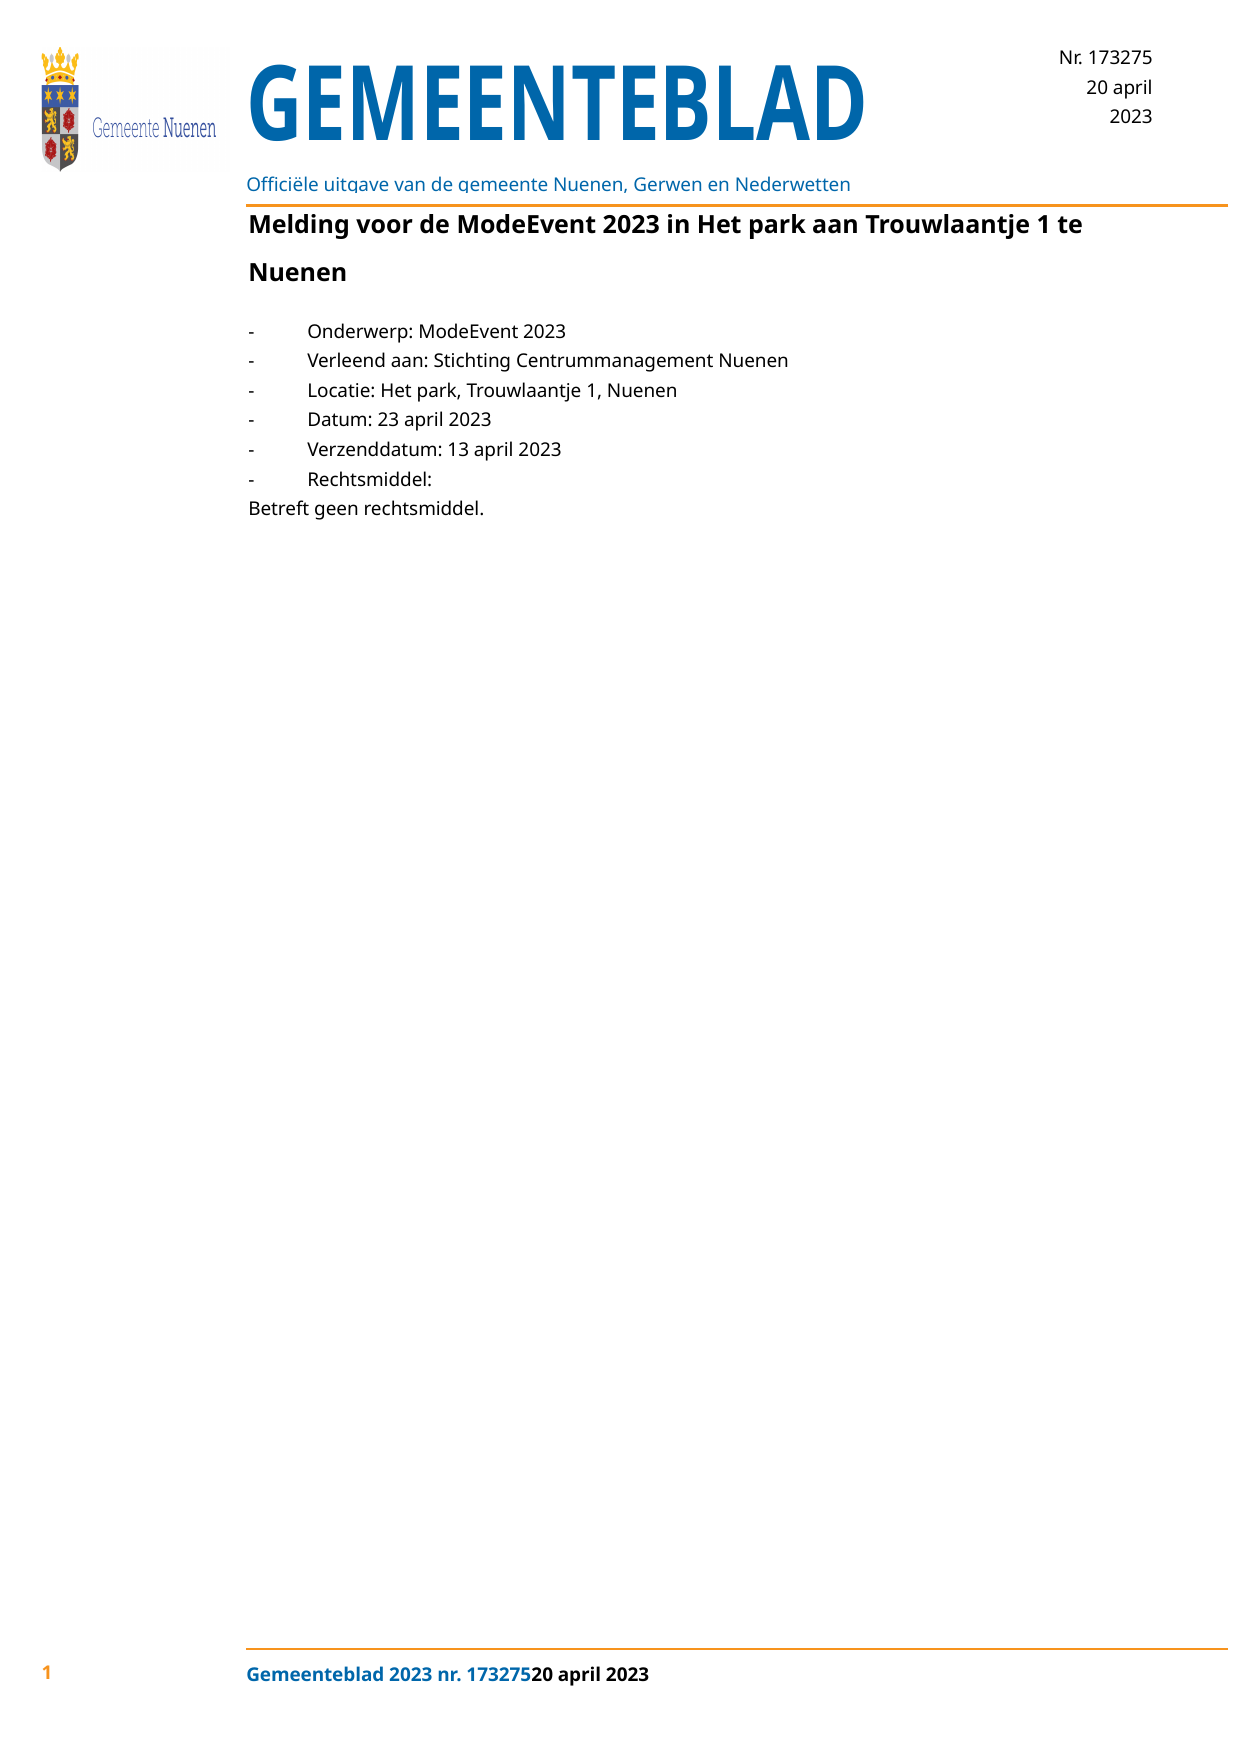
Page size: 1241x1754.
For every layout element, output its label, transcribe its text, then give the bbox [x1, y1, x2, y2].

text Betreft geen rechtsmiddel. [248, 495, 1152, 521]
list Verzenddatum: 13 april 2023 [248, 436, 1152, 462]
text Melding voor de ModeEvent 2023 in Het park aan Trouwlaantje 1 te Nuenen [248, 207, 1152, 288]
list Verleend aan: Stichting Centrummanagement Nuenen [248, 347, 1152, 373]
picture [41, 47, 231, 172]
list Datum: 23 april 2023 [248, 407, 1152, 432]
list Locatie: Het park, Trouwlaantje 1, Nuenen [248, 377, 1152, 403]
list Rechtsmiddel: [248, 466, 1152, 492]
list Onderwerp: ModeEvent 2023 [248, 318, 1152, 344]
